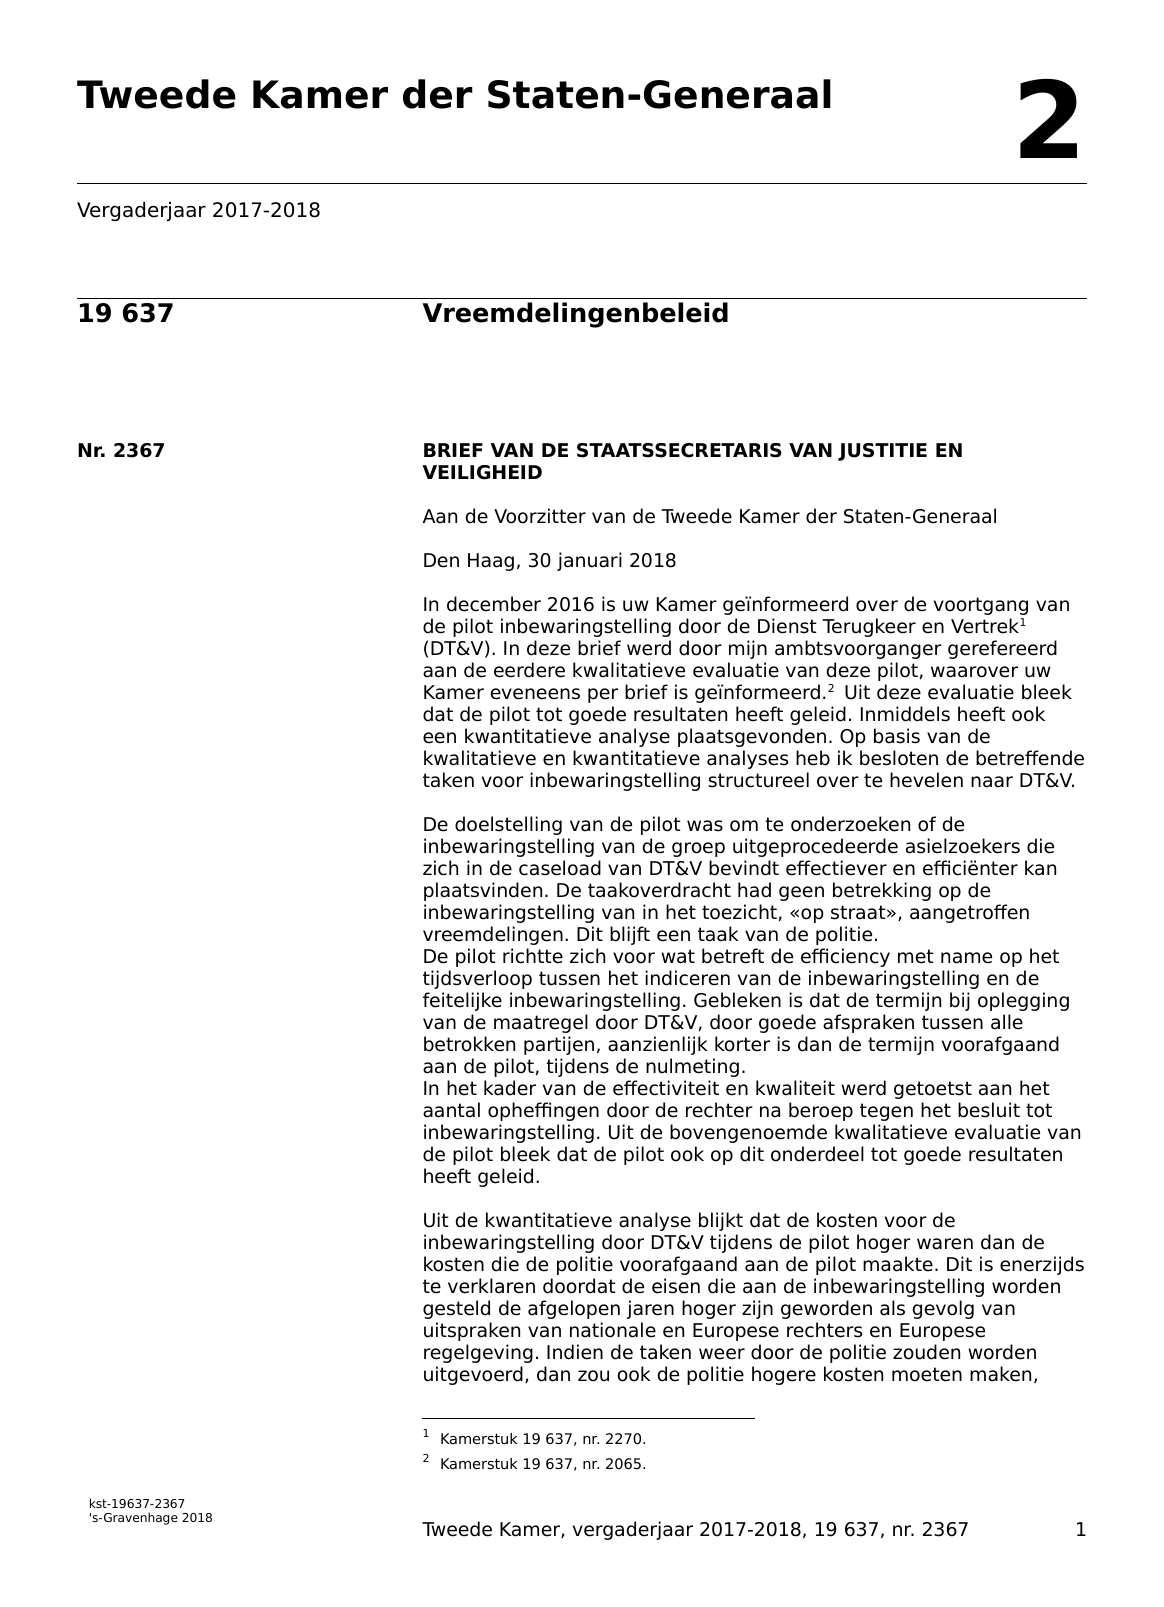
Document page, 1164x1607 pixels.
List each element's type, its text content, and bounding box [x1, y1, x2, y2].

table_header 2 [886, 59, 1087, 183]
text Kamerstuk 19 637, nr. 2270. [422, 1427, 1087, 1449]
table_header Tweede Kamer der Staten-Generaal [77, 59, 886, 183]
text Aan de Voorzitter van de Tweede Kamer der Staten-Generaal [422, 506, 1087, 528]
text De doelstelling van de pilot was om te onderzoeken of de inbewaringstelling van de groep uitgeprocedeerde asielzoekers die zich in de caseload van DT&V bevindt effectiever en efficiënter kan plaatsvinden. De taakoverdracht had geen betrekking op de inbewaringstelling van in het toezicht, «op straat», aangetroffen vreemdelingen. Dit blijft een taak van de politie. [422, 814, 1087, 946]
text In december 2016 is uw Kamer geïnformeerd over de voortgang van de pilot inbewaringstelling door de Dienst Terugkeer en Vertrek (DT&V). In deze brief werd door mijn ambtsvoorganger gerefereerd aan de eerdere kwalitatieve evaluatie van deze pilot, waarover uw Kamer eveneens per brief is geïnformeerd. Uit deze evaluatie bleek dat de pilot tot goede resultaten heeft geleid. Inmiddels heeft ook een kwantitatieve analyse plaatsgevonden. Op basis van de kwalitatieve en kwantitatieve analyses heb ik besloten de betreffende taken voor inbewaringstelling structureel over te hevelen naar DT&V. [422, 594, 1087, 792]
table_cell Vergaderjaar 2017-2018 [77, 184, 1087, 298]
text In het kader van de effectiviteit en kwaliteit werd getoetst aan het aantal opheffingen door de rechter na beroep tegen het besluit tot inbewaringstelling. Uit de bovengenoemde kwalitatieve evaluatie van de pilot bleek dat de pilot ook op dit onderdeel tot goede resultaten heeft geleid. [422, 1078, 1087, 1188]
text Uit de kwantitatieve analyse blijkt dat de kosten voor de inbewaringstelling door DT&V tijdens de pilot hoger waren dan de kosten die de politie voorafgaand aan de pilot maakte. Dit is enerzijds te verklaren doordat de eisen die aan de inbewaringstelling worden gesteld de afgelopen jaren hoger zijn geworden als gevolg van uitspraken van nationale en Europese rechters en Europese regelgeving. Indien de taken weer door de politie zouden worden uitgevoerd, dan zou ook de politie hogere kosten moeten maken, [422, 1210, 1087, 1386]
text 's-Gravenhage 2018 [88, 1511, 323, 1525]
text kst-19637-2367 [88, 1497, 323, 1511]
text De pilot richtte zich voor wat betreft de efficiency met name op het tijdsverloop tussen het indiceren van de inbewaringstelling en de feitelijke inbewaringstelling. Gebleken is dat de termijn bij oplegging van de maatregel door DT&V, door goede afspraken tussen alle betrokken partijen, aanzienlijk korter is dan de termijn voorafgaand aan de pilot, tijdens de nulmeting. [422, 946, 1087, 1078]
text Kamerstuk 19 637, nr. 2065. [422, 1452, 1087, 1474]
subtitle 19 637 Vreemdelingenbeleid [77, 299, 1087, 329]
text Den Haag, 30 januari 2018 [422, 550, 1087, 572]
subtitle Nr. 2367 BRIEF VAN DE STAATSSECRETARIS VAN JUSTITIE EN VEILIGHEID [77, 440, 1087, 484]
